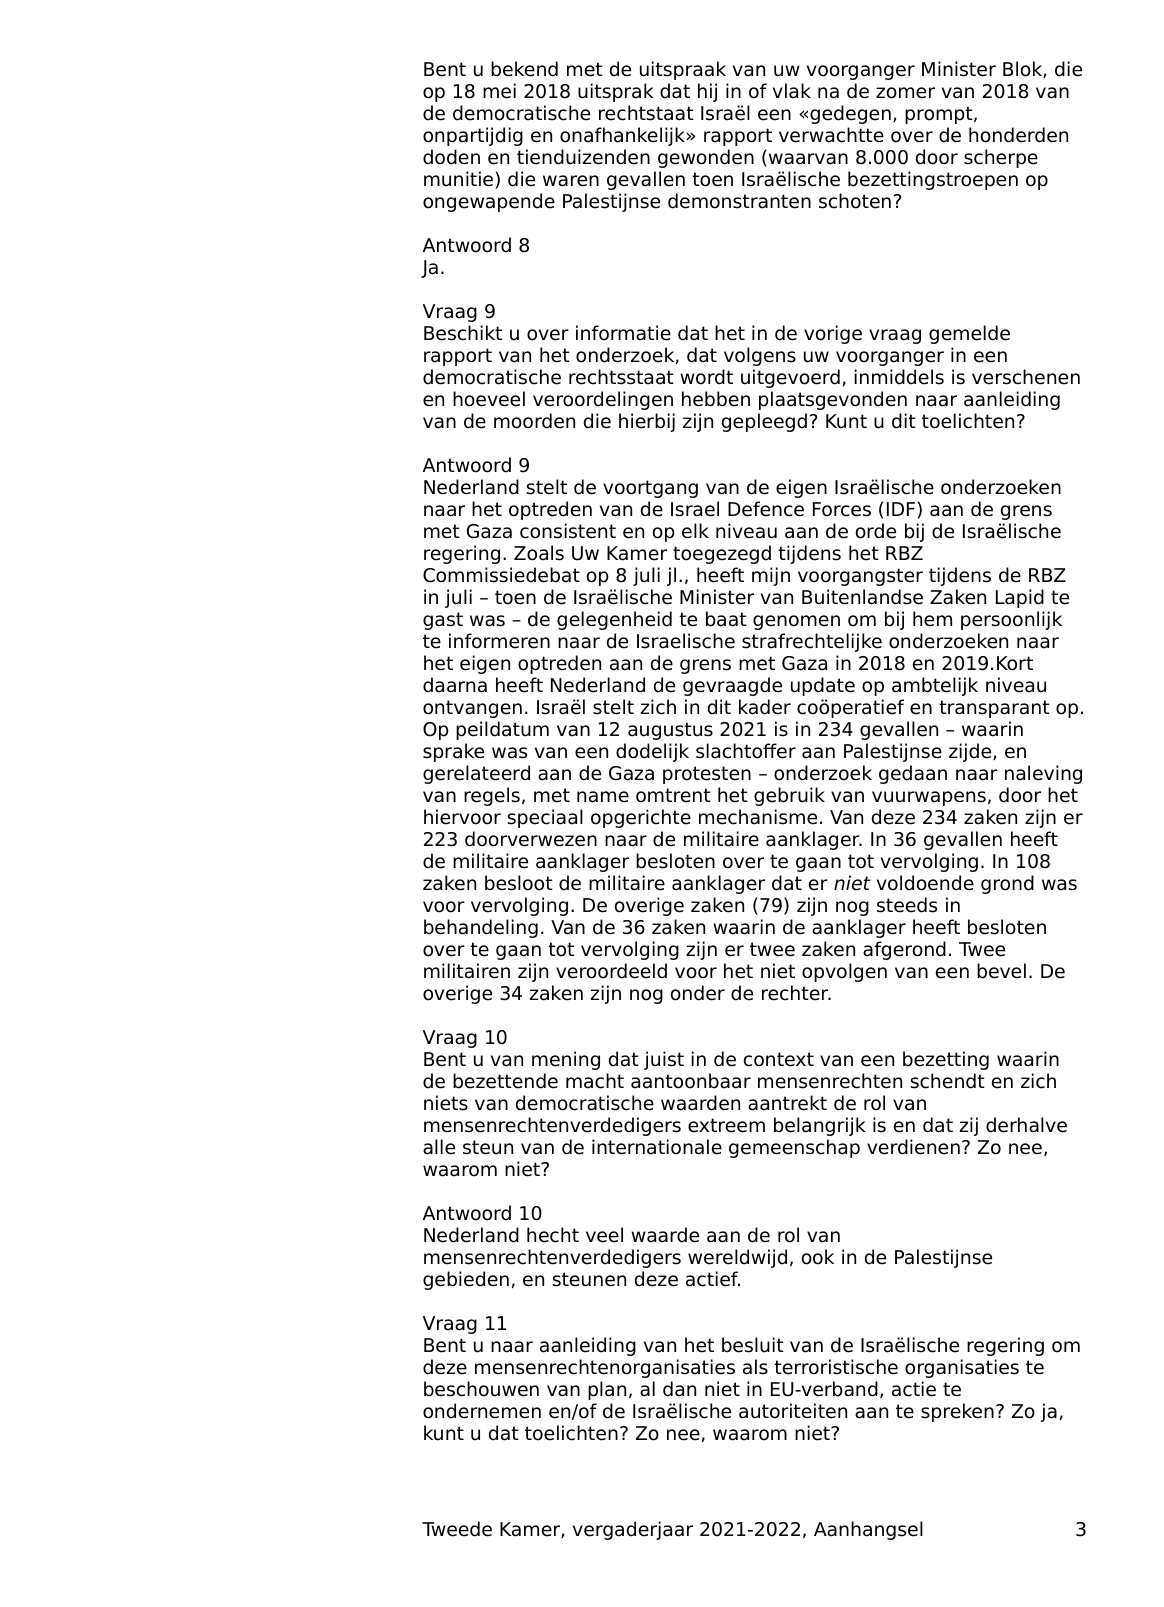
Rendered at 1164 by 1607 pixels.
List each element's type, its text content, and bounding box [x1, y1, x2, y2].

text Antwoord 10 [422, 1203, 1087, 1225]
text Bent u naar aanleiding van het besluit van de Israëlische regering om deze mensenrechtenorganisaties als terroristische organisaties te beschouwen van plan, al dan niet in EU-verband, actie te ondernemen en/of de Israëlische autoriteiten aan te spreken? Zo ja, kunt u dat toelichten? Zo nee, waarom niet? [422, 1335, 1087, 1445]
text Antwoord 8 [422, 235, 1087, 257]
text Bent u bekend met de uitspraak van uw voorganger Minister Blok, die op 18 mei 2018 uitsprak dat hij in of vlak na de zomer van 2018 van de democratische rechtstaat Israël een «gedegen, prompt, onpartijdig en onafhankelijk» rapport verwachtte over de honderden doden en tienduizenden gewonden (waarvan 8.000 door scherpe munitie) die waren gevallen toen Israëlische bezettingstroepen op ongewapende Palestijnse demonstranten schoten? [422, 59, 1087, 213]
text Beschikt u over informatie dat het in de vorige vraag gemelde rapport van het onderzoek, dat volgens uw voorganger in een democratische rechtsstaat wordt uitgevoerd, inmiddels is verschenen en hoeveel veroordelingen hebben plaatsgevonden naar aanleiding van de moorden die hierbij zijn gepleegd? Kunt u dit toelichten? [422, 323, 1087, 433]
text Ja. [422, 257, 1087, 279]
text Antwoord 9 [422, 455, 1087, 477]
text Vraag 9 [422, 301, 1087, 323]
text Nederland stelt de voortgang van de eigen Israëlische onderzoeken naar het optreden van de Israel Defence Forces (IDF) aan de grens met Gaza consistent en op elk niveau aan de orde bij de Israëlische regering. Zoals Uw Kamer toegezegd tijdens het RBZ Commissiedebat op 8 juli jl., heeft mijn voorgangster tijdens de RBZ in juli – toen de Israëlische Minister van Buitenlandse Zaken Lapid te gast was – de gelegenheid te baat genomen om bij hem persoonlijk te informeren naar de Israelische strafrechtelijke onderzoeken naar het eigen optreden aan de grens met Gaza in 2018 en 2019.Kort daarna heeft Nederland de gevraagde update op ambtelijk niveau ontvangen. Israël stelt zich in dit kader coöperatief en transparant op. Op peildatum van 12 augustus 2021 is in 234 gevallen – waarin sprake was van een dodelijk slachtoffer aan Palestijnse zijde, en gerelateerd aan de Gaza protesten – onderzoek gedaan naar naleving van regels, met name omtrent het gebruik van vuurwapens, door het hiervoor speciaal opgerichte mechanisme. Van deze 234 zaken zijn er 223 doorverwezen naar de militaire aanklager. In 36 gevallen heeft de militaire aanklager besloten over te gaan tot vervolging. In 108 zaken besloot de militaire aanklager dat er niet voldoende grond was voor vervolging. De overige zaken (79) zijn nog steeds in behandeling. Van de 36 zaken waarin de aanklager heeft besloten over te gaan tot vervolging zijn er twee zaken afgerond. Twee militairen zijn veroordeeld voor het niet opvolgen van een bevel. De overige 34 zaken zijn nog onder de rechter. [422, 477, 1087, 1005]
text Bent u van mening dat juist in de context van een bezetting waarin de bezettende macht aantoonbaar mensenrechten schendt en zich niets van democratische waarden aantrekt de rol van mensenrechtenverdedigers extreem belangrijk is en dat zij derhalve alle steun van de internationale gemeenschap verdienen? Zo nee, waarom niet? [422, 1049, 1087, 1181]
text Vraag 11 [422, 1313, 1087, 1335]
text Vraag 10 [422, 1027, 1087, 1049]
text Nederland hecht veel waarde aan de rol van mensenrechtenverdedigers wereldwijd, ook in de Palestijnse gebieden, en steunen deze actief. [422, 1225, 1087, 1291]
